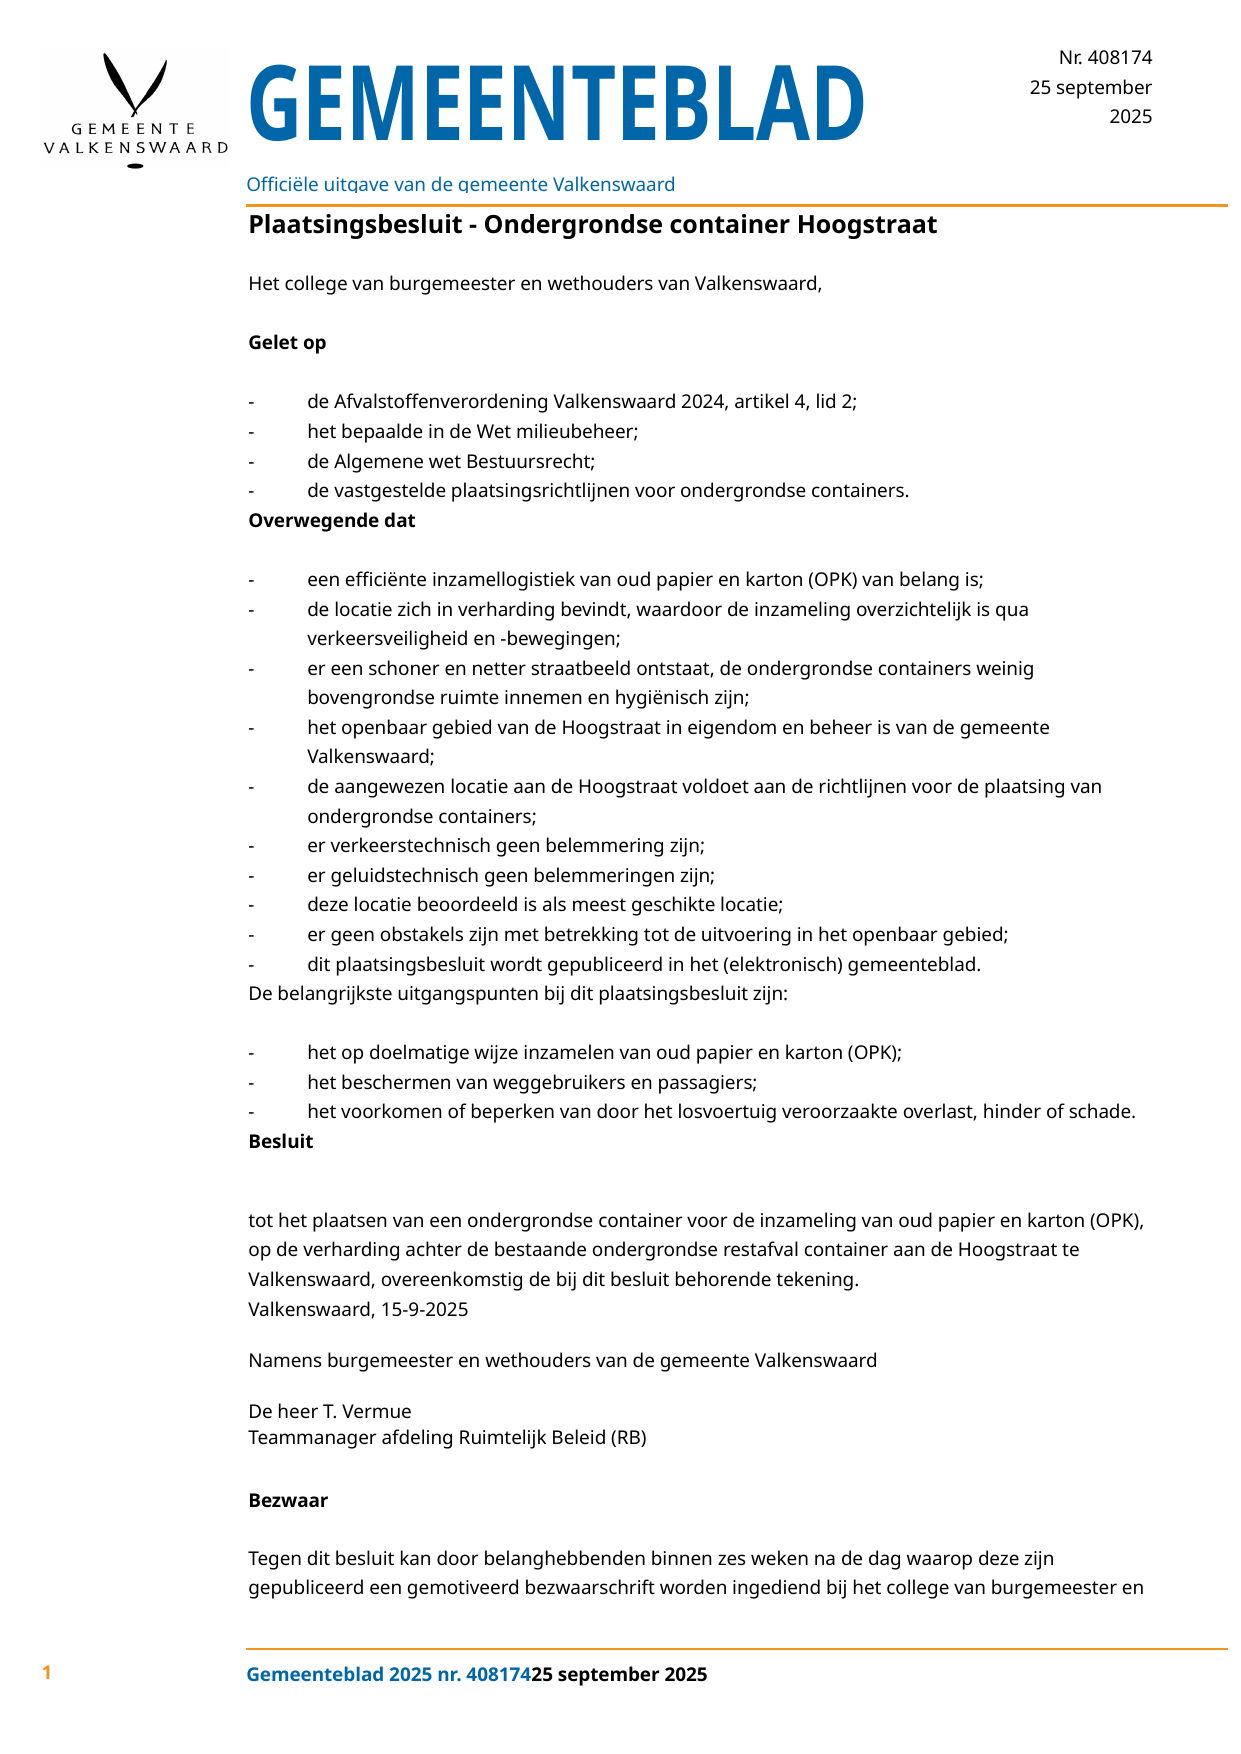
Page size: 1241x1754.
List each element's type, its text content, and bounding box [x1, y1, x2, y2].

list de locatie zich in verharding bevindt, waardoor de inzameling overzichtelijk is qua verkeersveiligheid en -bewegingen; [248, 596, 1152, 651]
list er verkeerstechnisch geen belemmering zijn; [248, 832, 1152, 858]
list het op doelmatige wijze inzamelen van oud papier en karton (OPK); [248, 1039, 1152, 1065]
text Plaatsingsbesluit - Ondergrondse container Hoogstraat [248, 207, 1152, 241]
list een efficiënte inzamellogistiek van oud papier en karton (OPK) van belang is; [248, 566, 1152, 592]
list de Afvalstoffenverordening Valkenswaard 2024, artikel 4, lid 2; [248, 389, 1152, 414]
list de vastgestelde plaatsingsrichtlijnen voor ondergrondse containers. [248, 477, 1152, 503]
text Het college van burgemeester en wethouders van Valkenswaard, [248, 270, 1152, 296]
list er geen obstakels zijn met betrekking tot de uitvoering in het openbaar gebied; [248, 921, 1152, 947]
text tot het plaatsen van een ondergrondse container voor de inzameling van oud papier en karton (OPK), op de verharding achter de bestaande ondergrondse restafval container aan de Hoogstraat te Valkenswaard, overeenkomstig de bij dit besluit behorende tekening. [248, 1207, 1152, 1292]
list de Algemene wet Bestuursrecht; [248, 448, 1152, 473]
text Gelet op [248, 329, 1152, 355]
text Tegen dit besluit kan door belanghebbenden binnen zes weken na de dag waarop deze zijn gepubliceerd een gemotiveerd bezwaarschrift worden ingediend bij het college van burgemeester en [248, 1545, 1152, 1600]
text Teammanager afdeling Ruimtelijk Beleid (RB) [248, 1424, 1152, 1450]
list het openbaar gebied van de Hoogstraat in eigendom en beheer is van de gemeente Valkenswaard; [248, 714, 1152, 769]
list de aangewezen locatie aan de Hoogstraat voldoet aan de richtlijnen voor de plaatsing van ondergrondse containers; [248, 773, 1152, 828]
list er geluidstechnisch geen belemmeringen zijn; [248, 862, 1152, 888]
picture [41, 47, 231, 172]
list dit plaatsingsbesluit wordt gepubliceerd in het (elektronisch) gemeenteblad. [248, 951, 1152, 976]
text Besluit [248, 1128, 1152, 1154]
list deze locatie beoordeeld is als meest geschikte locatie; [248, 892, 1152, 917]
list er een schoner en netter straatbeeld ontstaat, de ondergrondse containers weinig bovengrondse ruimte innemen en hygiënisch zijn; [248, 655, 1152, 710]
text Namens burgemeester en wethouders van de gemeente Valkenswaard [248, 1347, 1152, 1373]
list het bepaalde in de Wet milieubeheer; [248, 418, 1152, 444]
text De heer T. Vermue [248, 1399, 1152, 1424]
text Overwegende dat [248, 507, 1152, 533]
list het beschermen van weggebruikers en passagiers; [248, 1069, 1152, 1095]
text Valkenswaard, 15-9-2025 [248, 1296, 1152, 1322]
text Bezwaar [248, 1476, 1152, 1516]
list het voorkomen of beperken van door het losvoertuig veroorzaakte overlast, hinder of schade. [248, 1099, 1152, 1124]
text De belangrijkste uitgangspunten bij dit plaatsingsbesluit zijn: [248, 980, 1152, 1006]
